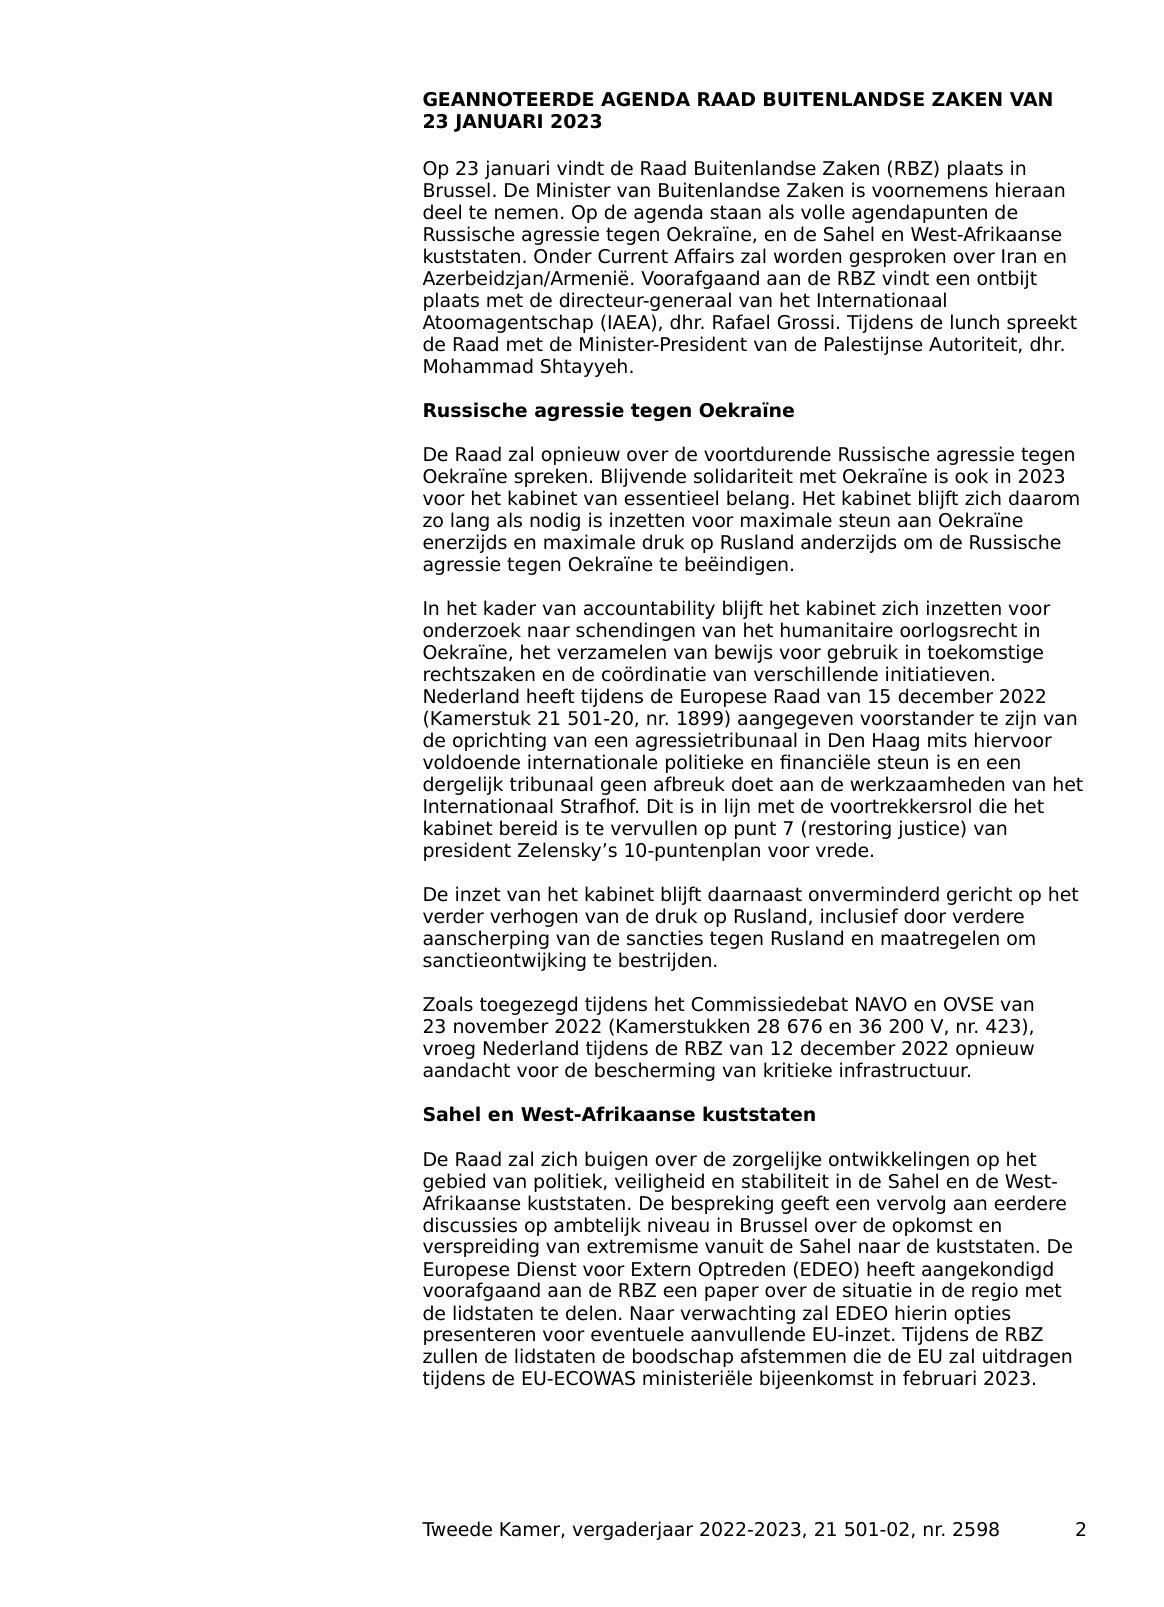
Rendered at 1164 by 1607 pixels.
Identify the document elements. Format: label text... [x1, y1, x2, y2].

subtitle GEANNOTEERDE AGENDA RAAD BUITENLANDSE ZAKEN VAN 23 JANUARI 2023 [422, 89, 1087, 133]
text De inzet van het kabinet blijft daarnaast onverminderd gericht op het verder verhogen van de druk op Rusland, inclusief door verdere aanscherping van de sancties tegen Rusland en maatregelen om sanctieontwijking te bestrijden. [422, 884, 1087, 972]
text Op 23 januari vindt de Raad Buitenlandse Zaken (RBZ) plaats in Brussel. De Minister van Buitenlandse Zaken is voornemens hieraan deel te nemen. Op de agenda staan als volle agendapunten de Russische agressie tegen Oekraïne, en de Sahel en West-Afrikaanse kuststaten. Onder Current Affairs zal worden gesproken over Iran en Azerbeidzjan/Armenië. Voorafgaand aan de RBZ vindt een ontbijt plaats met de directeur-generaal van het Internationaal Atoomagentschap (IAEA), dhr. Rafael Grossi. Tijdens de lunch spreekt de Raad met de Minister-President van de Palestijnse Autoriteit, dhr. Mohammad Shtayyeh. [422, 158, 1087, 378]
text Zoals toegezegd tijdens het Commissiedebat NAVO en OVSE van 23 november 2022 (Kamerstukken 28 676 en 36 200 V, nr. 423), vroeg Nederland tijdens de RBZ van 12 december 2022 opnieuw aandacht voor de bescherming van kritieke infrastructuur. [422, 994, 1087, 1082]
text In het kader van accountability blijft het kabinet zich inzetten voor onderzoek naar schendingen van het humanitaire oorlogsrecht in Oekraïne, het verzamelen van bewijs voor gebruik in toekomstige rechtszaken en de coördinatie van verschillende initiatieven. Nederland heeft tijdens de Europese Raad van 15 december 2022 (Kamerstuk 21 501-20, nr. 1899) aangegeven voorstander te zijn van de oprichting van een agressietribunaal in Den Haag mits hiervoor voldoende internationale politieke en financiële steun is en een dergelijk tribunaal geen afbreuk doet aan de werkzaamheden van het Internationaal Strafhof. Dit is in lijn met de voortrekkersrol die het kabinet bereid is te vervullen op punt 7 (restoring justice) van president Zelensky’s 10-puntenplan voor vrede. [422, 598, 1087, 862]
text De Raad zal opnieuw over de voortdurende Russische agressie tegen Oekraïne spreken. Blijvende solidariteit met Oekraïne is ook in 2023 voor het kabinet van essentieel belang. Het kabinet blijft zich daarom zo lang als nodig is inzetten voor maximale steun aan Oekraïne enerzijds en maximale druk op Rusland anderzijds om de Russische agressie tegen Oekraïne te beëindigen. [422, 444, 1087, 576]
subtitle Russische agressie tegen Oekraïne [422, 400, 1087, 422]
text De Raad zal zich buigen over de zorgelijke ontwikkelingen op het gebied van politiek, veiligheid en stabiliteit in de Sahel en de West-Afrikaanse kuststaten. De bespreking geeft een vervolg aan eerdere discussies op ambtelijk niveau in Brussel over de opkomst en verspreiding van extremisme vanuit de Sahel naar de kuststaten. De Europese Dienst voor Extern Optreden (EDEO) heeft aangekondigd voorafgaand aan de RBZ een paper over de situatie in de regio met de lidstaten te delen. Naar verwachting zal EDEO hierin opties presenteren voor eventuele aanvullende EU-inzet. Tijdens de RBZ zullen de lidstaten de boodschap afstemmen die de EU zal uitdragen tijdens de EU-ECOWAS ministeriële bijeenkomst in februari 2023. [422, 1148, 1087, 1390]
subtitle Sahel en West-Afrikaanse kuststaten [422, 1104, 1087, 1126]
